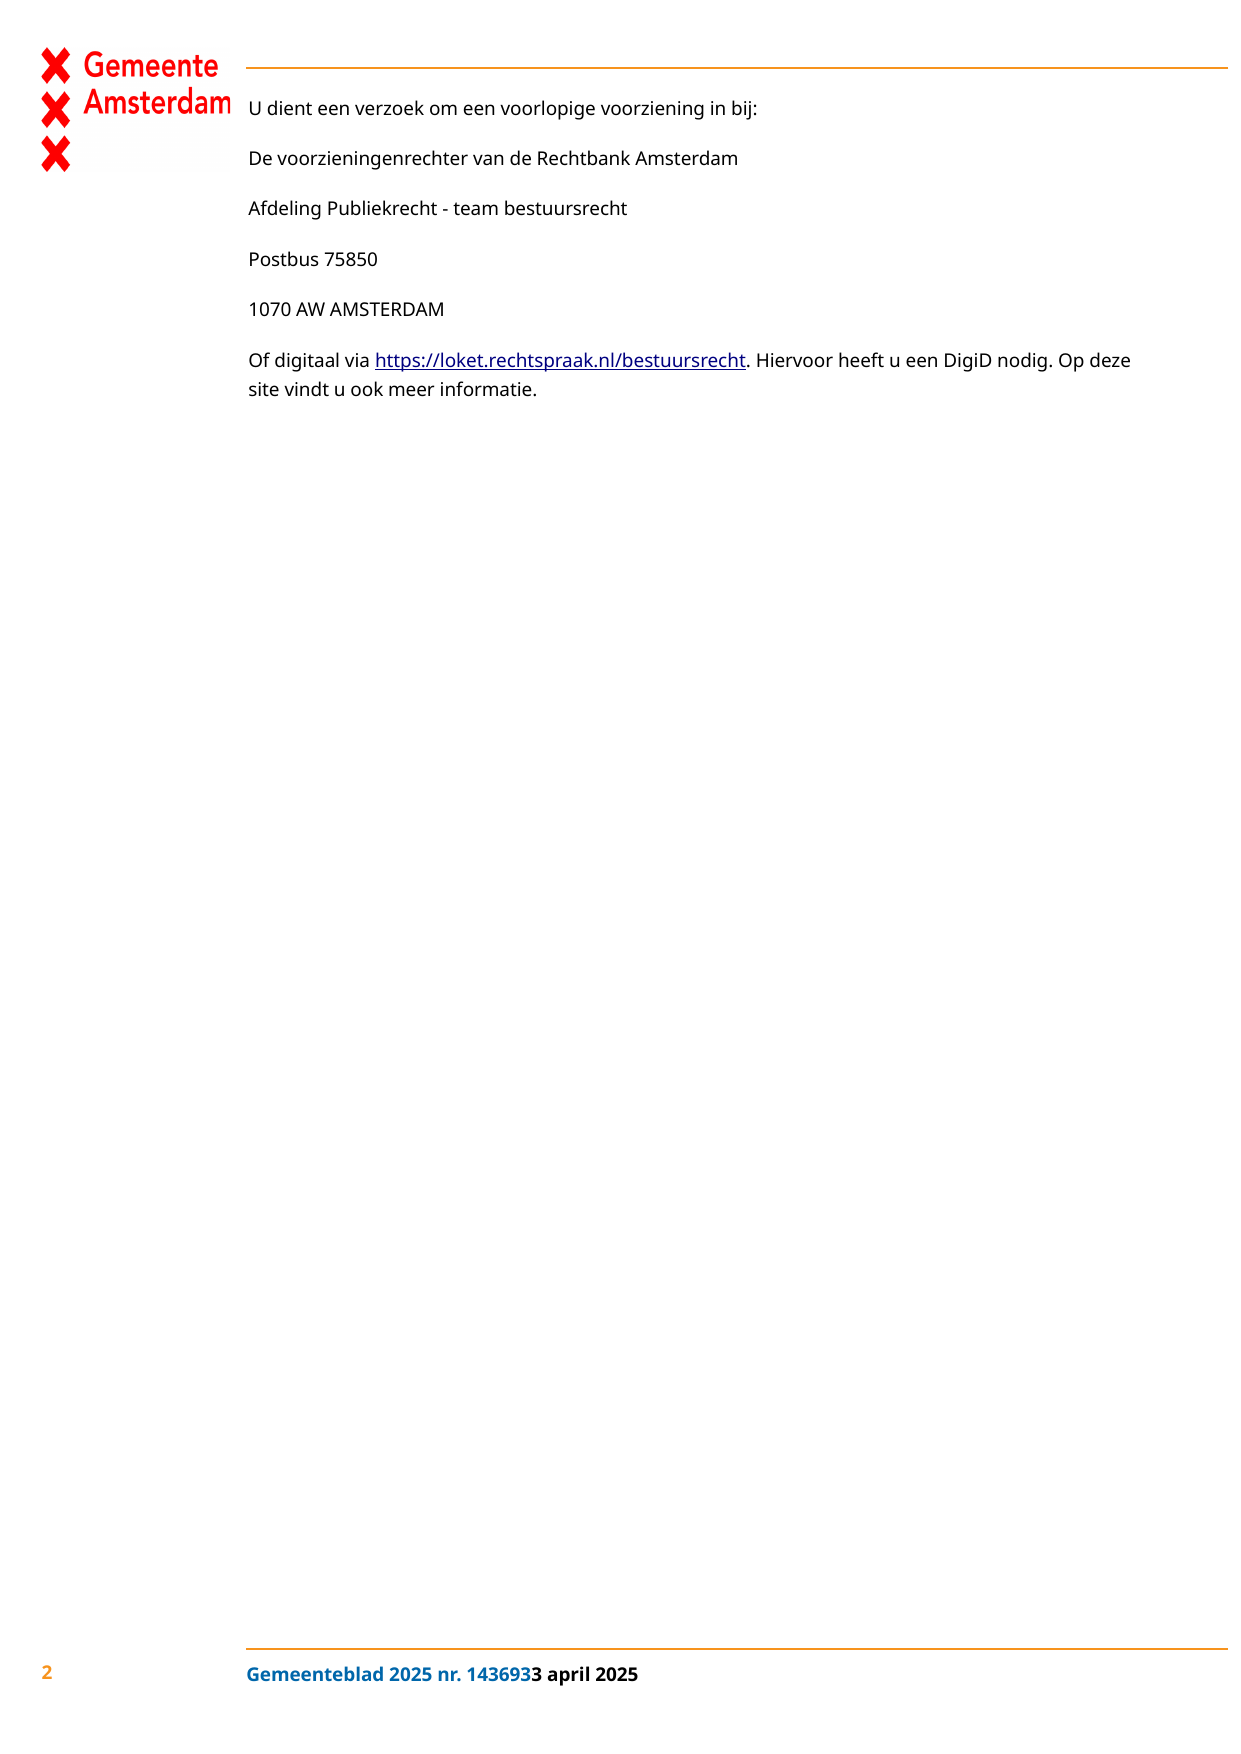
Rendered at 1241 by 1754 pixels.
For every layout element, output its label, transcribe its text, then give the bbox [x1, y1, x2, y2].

text Of digitaal via https://loket.rechtspraak.nl/bestuursrecht. Hiervoor heeft u een DigiD nodig. Op deze site vindt u ook meer informatie. [248, 347, 1152, 402]
text Postbus 75850 [248, 246, 1152, 272]
text De voorzieningenrechter van de Rechtbank Amsterdam [248, 145, 1152, 171]
text 1070 AW AMSTERDAM [248, 296, 1152, 322]
text Afdeling Publiekrecht - team bestuursrecht [248, 196, 1152, 221]
text U dient een verzoek om een voorlopige voorziening in bij: [248, 95, 1152, 121]
picture [41, 47, 231, 172]
